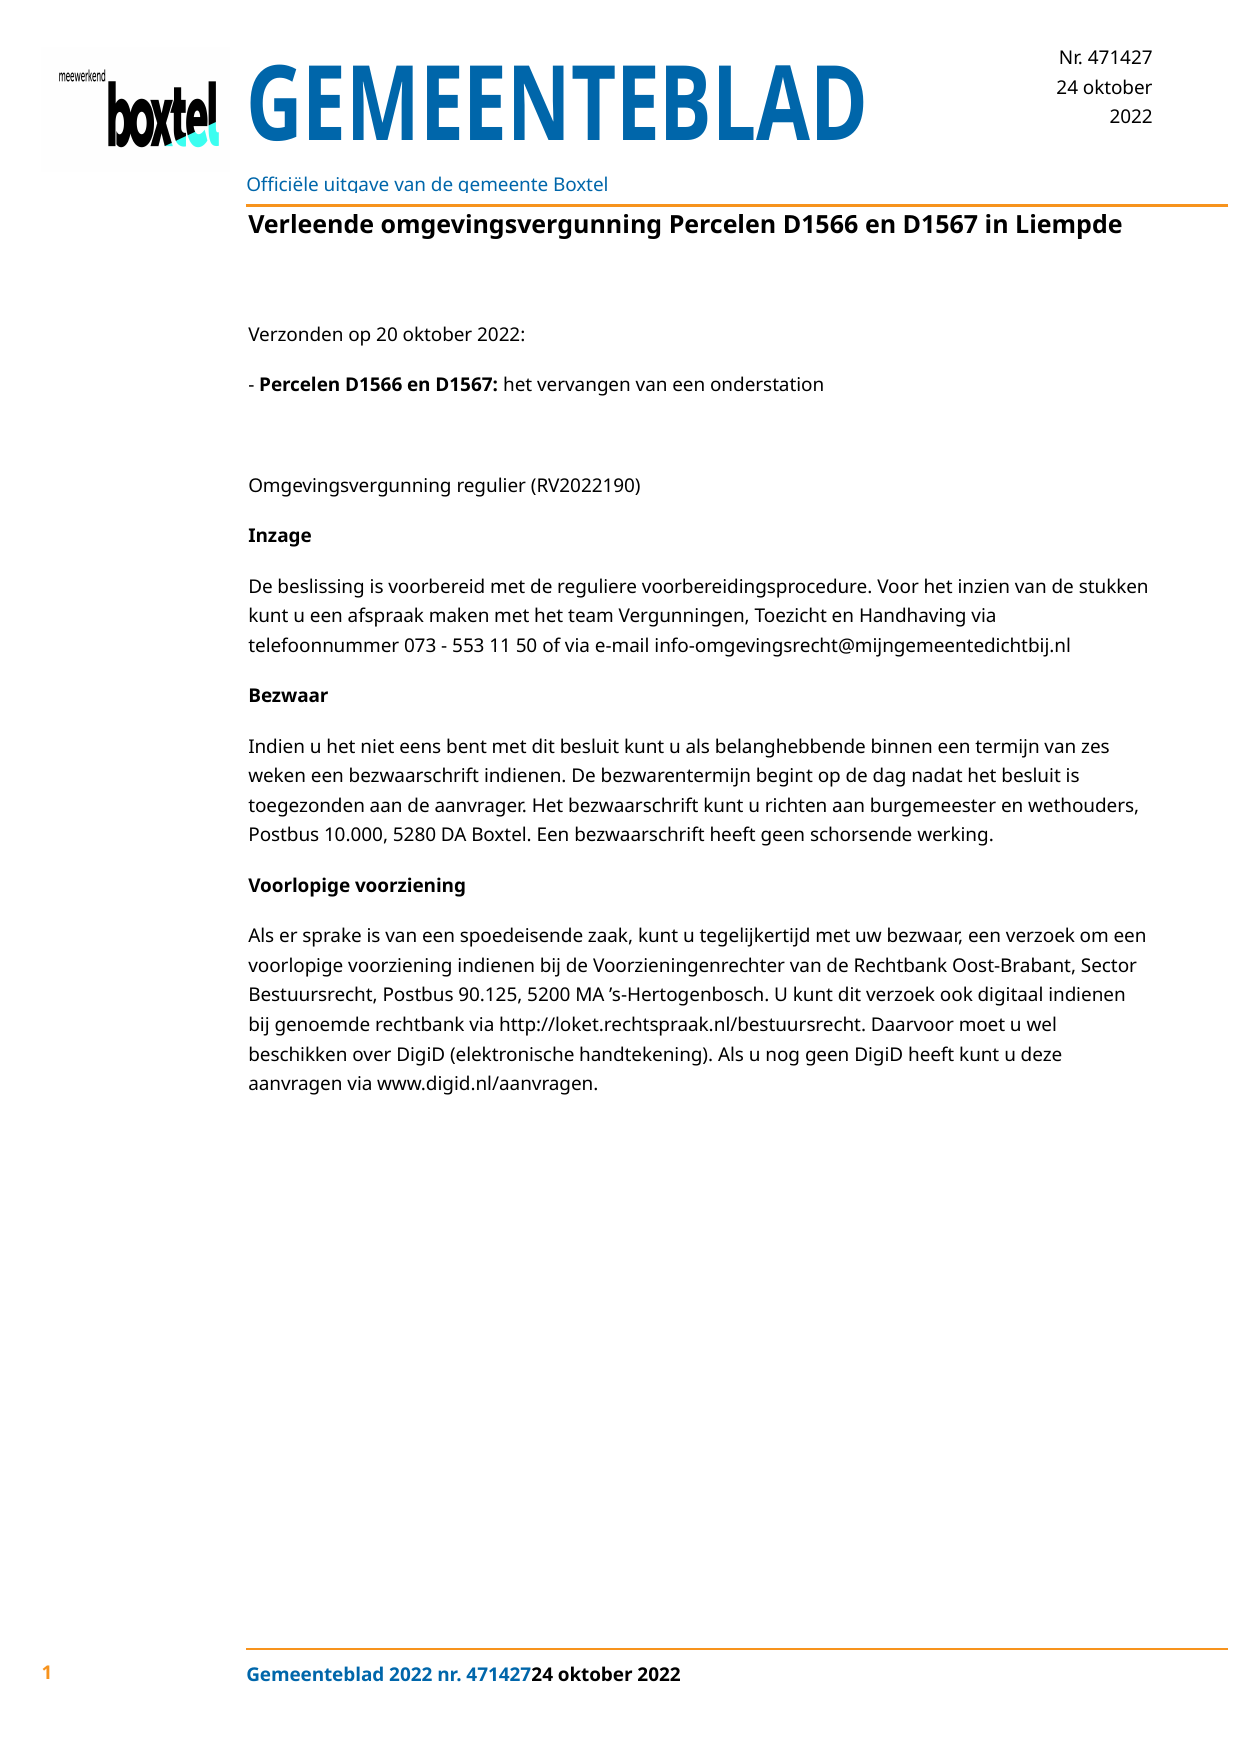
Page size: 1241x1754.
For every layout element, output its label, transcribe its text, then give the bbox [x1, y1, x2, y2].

text Verleende omgevingsvergunning Percelen D1566 en D1567 in Liempde [248, 207, 1152, 241]
text Bezwaar [248, 682, 1152, 708]
picture [41, 47, 231, 172]
text - Percelen D1566 en D1567: het vervangen van een onderstation [248, 371, 1152, 397]
text De beslissing is voorbereid met de reguliere voorbereidingsprocedure. Voor het inzien van de stukken kunt u een afspraak maken met het team Vergunningen, Toezicht en Handhaving via telefoonnummer 073 - 553 11 50 of via e-mail info-omgevingsrecht@mijngemeentedichtbij.nl [248, 573, 1152, 658]
text Omgevingsvergunning regulier (RV2022190) [248, 472, 1152, 498]
text Als er sprake is van een spoedeisende zaak, kunt u tegelijkertijd met uw bezwaar, een verzoek om een voorlopige voorziening indienen bij de Voorzieningenrechter van de Rechtbank Oost-Brabant, Sector Bestuursrecht, Postbus 90.125, 5200 MA ’s-Hertogenbosch. U kunt dit verzoek ook digitaal indienen bij genoemde rechtbank via http://loket.rechtspraak.nl/bestuursrecht. Daarvoor moet u wel beschikken over DigiD (elektronische handtekening). Als u nog geen DigiD heeft kunt u deze aanvragen via www.digid.nl/aanvragen. [248, 922, 1152, 1096]
text Voorlopige voorziening [248, 872, 1152, 898]
text Verzonden op 20 oktober 2022: [248, 321, 1152, 346]
text Inzage [248, 522, 1152, 548]
text Indien u het niet eens bent met dit besluit kunt u als belanghebbende binnen een termijn van zes weken een bezwaarschrift indienen. De bezwarentermijn begint op de dag nadat het besluit is toegezonden aan de aanvrager. Het bezwaarschrift kunt u richten aan burgemeester en wethouders, Postbus 10.000, 5280 DA Boxtel. Een bezwaarschrift heeft geen schorsende werking. [248, 733, 1152, 847]
